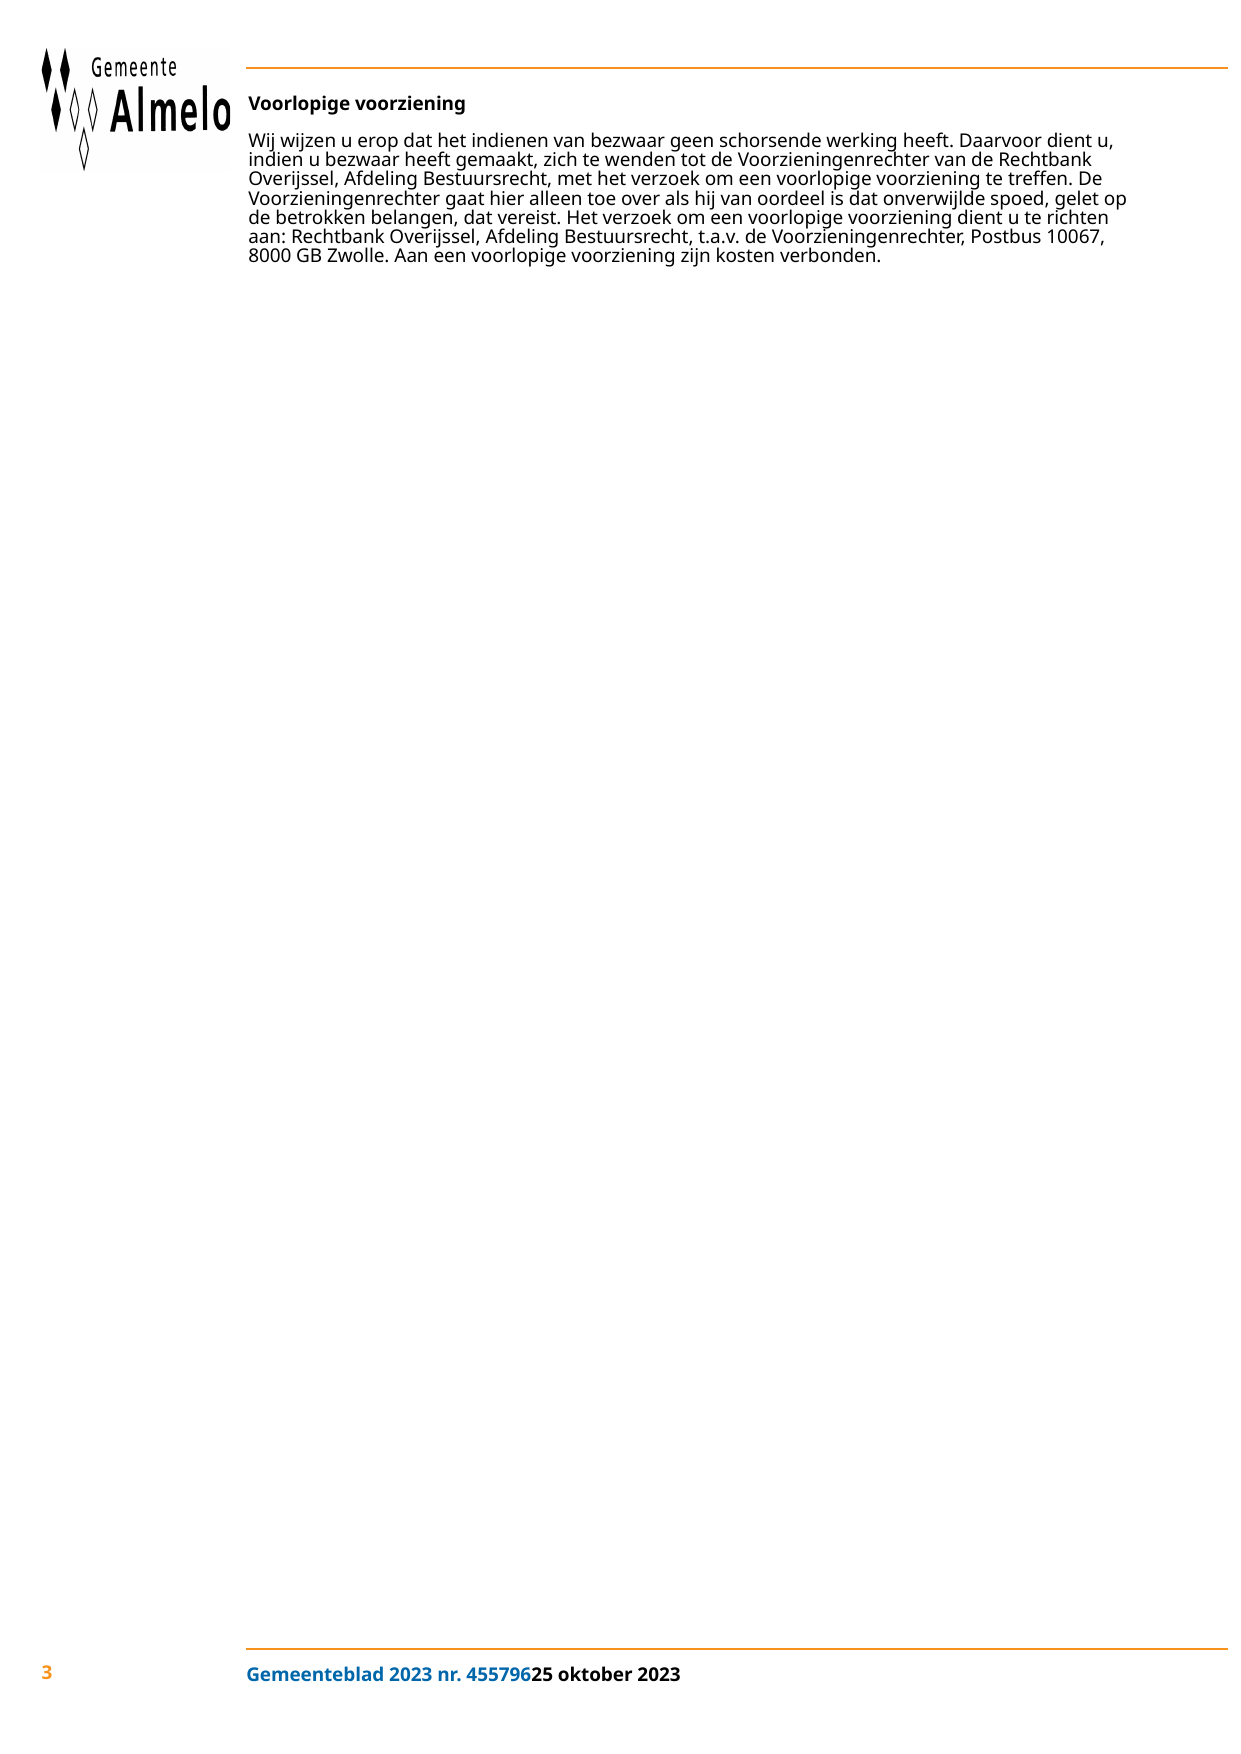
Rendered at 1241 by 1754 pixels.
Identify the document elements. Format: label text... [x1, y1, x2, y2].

picture [41, 47, 231, 172]
text Wij wijzen u erop dat het indienen van bezwaar geen schorsende werking heeft. Daarvoor dient u, indien u bezwaar heeft gemaakt, zich te wenden tot de Voorzieningenrechter van de Rechtbank Overijssel, Afdeling Bestuursrecht, met het verzoek om een voorlopige voorziening te treffen. De Voorzieningenrechter gaat hier alleen toe over als hij van oordeel is dat onverwijlde spoed, gelet op de betrokken belangen, dat vereist. Het verzoek om een voorlopige voorziening dient u te richten aan: Rechtbank Overijssel, Afdeling Bestuursrecht, t.a.v. de Voorzieningenrechter, Postbus 10067, 8000 GB Zwolle. Aan een voorlopige voorziening zijn kosten verbonden. [248, 132, 1152, 267]
text Voorlopige voorziening [248, 95, 1152, 114]
